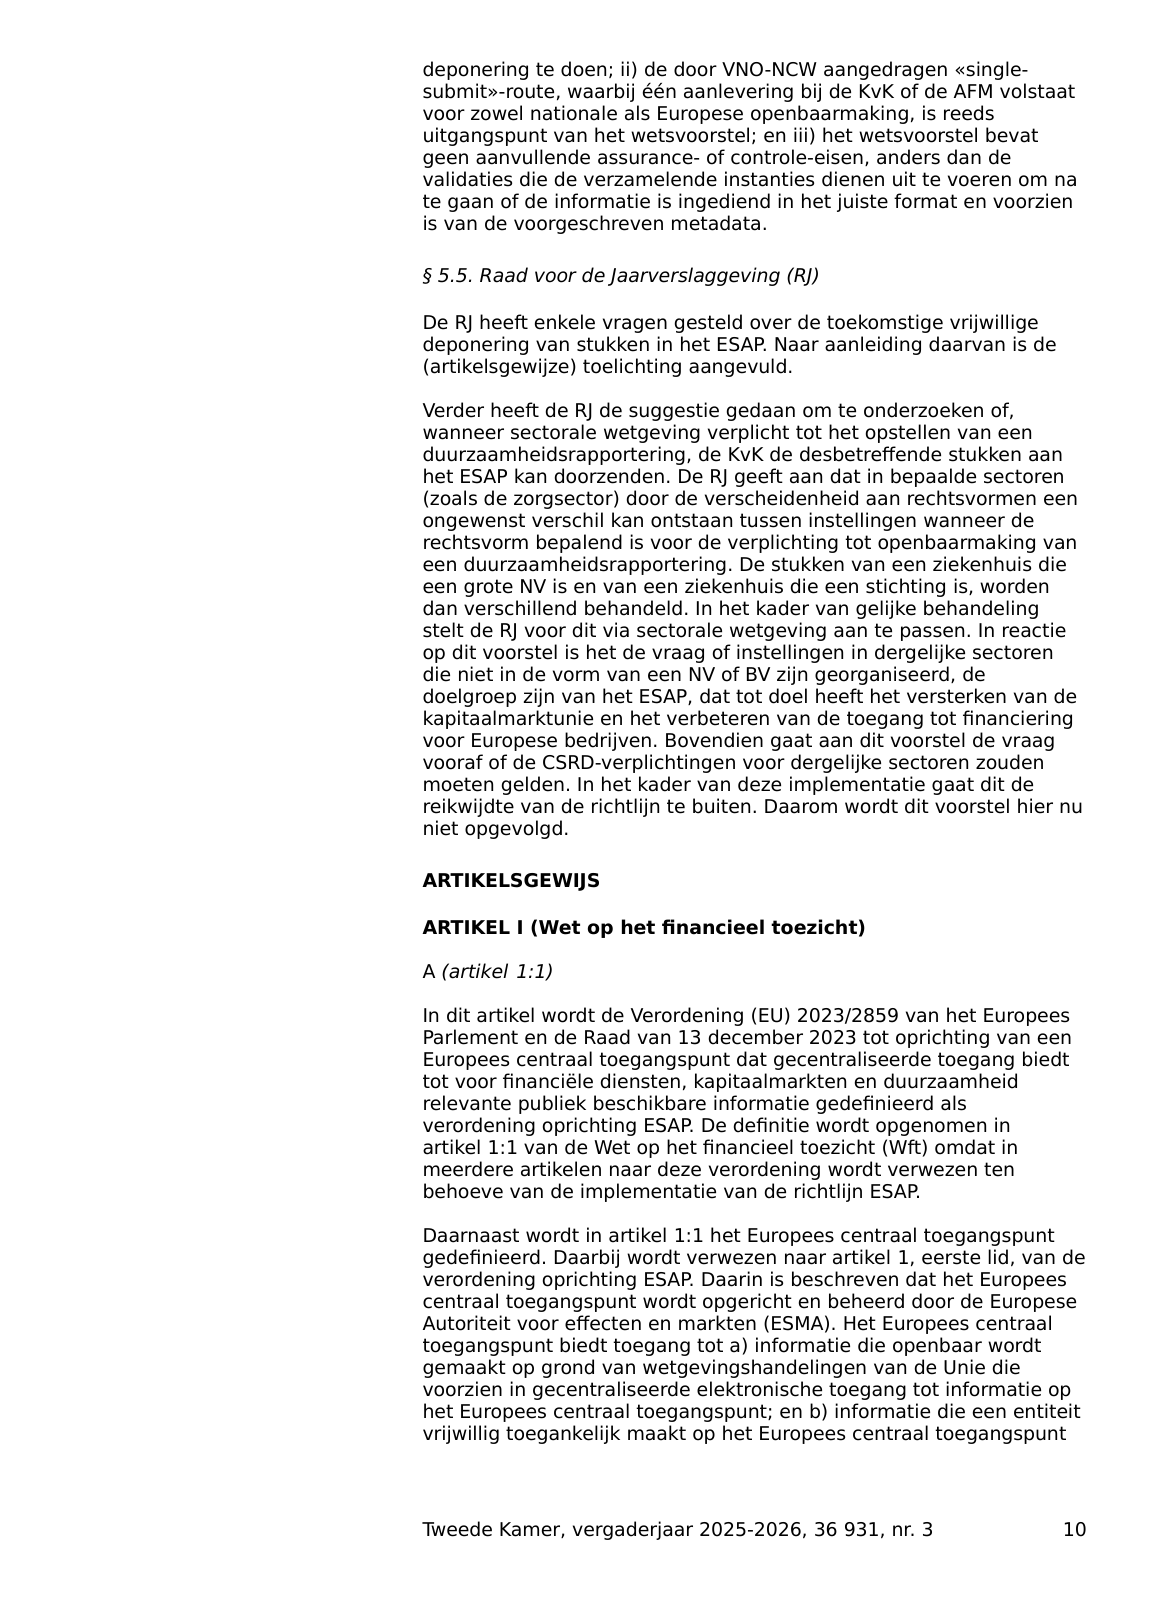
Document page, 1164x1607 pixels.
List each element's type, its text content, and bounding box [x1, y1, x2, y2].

text In dit artikel wordt de Verordening (EU) 2023/2859 van het Europees Parlement en de Raad van 13 december 2023 tot oprichting van een Europees centraal toegangspunt dat gecentraliseerde toegang biedt tot voor financiële diensten, kapitaalmarkten en duurzaamheid relevante publiek beschikbare informatie gedefinieerd als verordening oprichting ESAP. De definitie wordt opgenomen in artikel 1:1 van de Wet op het financieel toezicht (Wft) omdat in meerdere artikelen naar deze verordening wordt verwezen ten behoeve van de implementatie van de richtlijn ESAP. [422, 1005, 1087, 1203]
text Daarnaast wordt in artikel 1:1 het Europees centraal toegangspunt gedefinieerd. Daarbij wordt verwezen naar artikel 1, eerste lid, van de verordening oprichting ESAP. Daarin is beschreven dat het Europees centraal toegangspunt wordt opgericht en beheerd door de Europese Autoriteit voor effecten en markten (ESMA). Het Europees centraal toegangspunt biedt toegang tot a) informatie die openbaar wordt gemaakt op grond van wetgevingshandelingen van de Unie die voorzien in gecentraliseerde elektronische toegang tot informatie op het Europees centraal toegangspunt; en b) informatie die een entiteit vrijwillig toegankelijk maakt op het Europees centraal toegangspunt [422, 1225, 1087, 1445]
text De RJ heeft enkele vragen gesteld over de toekomstige vrijwillige deponering van stukken in het ESAP. Naar aanleiding daarvan is de (artikelsgewijze) toelichting aangevuld. [422, 312, 1087, 378]
subtitle ARTIKELSGEWIJS [422, 869, 1087, 892]
text deponering te doen; ii) de door VNO-NCW aangedragen «single-submit»-route, waarbij één aanlevering bij de KvK of de AFM volstaat voor zowel nationale als Europese openbaarmaking, is reeds uitgangspunt van het wetsvoorstel; en iii) het wetsvoorstel bevat geen aanvullende assurance- of controle-eisen, anders dan de validaties die de verzamelende instanties dienen uit te voeren om na te gaan of de informatie is ingediend in het juiste format en voorzien is van de voorgeschreven metadata. [422, 59, 1087, 235]
text Verder heeft de RJ de suggestie gedaan om te onderzoeken of, wanneer sectorale wetgeving verplicht tot het opstellen van een duurzaamheidsrapportering, de KvK de desbetreffende stukken aan het ESAP kan doorzenden. De RJ geeft aan dat in bepaalde sectoren (zoals de zorgsector) door de verscheidenheid aan rechtsvormen een ongewenst verschil kan ontstaan tussen instellingen wanneer de rechtsvorm bepalend is voor de verplichting tot openbaarmaking van een duurzaamheidsrapportering. De stukken van een ziekenhuis die een grote NV is en van een ziekenhuis die een stichting is, worden dan verschillend behandeld. In het kader van gelijke behandeling stelt de RJ voor dit via sectorale wetgeving aan te passen. In reactie op dit voorstel is het de vraag of instellingen in dergelijke sectoren die niet in de vorm van een NV of BV zijn georganiseerd, de doelgroep zijn van het ESAP, dat tot doel heeft het versterken van de kapitaalmarktunie en het verbeteren van de toegang tot financiering voor Europese bedrijven. Bovendien gaat aan dit voorstel de vraag vooraf of de CSRD-verplichtingen voor dergelijke sectoren zouden moeten gelden. In het kader van deze implementatie gaat dit de reikwijdte van de richtlijn te buiten. Daarom wordt dit voorstel hier nu niet opgevolgd. [422, 400, 1087, 839]
subtitle A (artikel 1:1) [422, 961, 1087, 983]
subtitle ARTIKEL I (Wet op het financieel toezicht) [422, 917, 1087, 938]
subtitle § 5.5. Raad voor de Jaarverslaggeving (RJ) [422, 265, 1087, 287]
